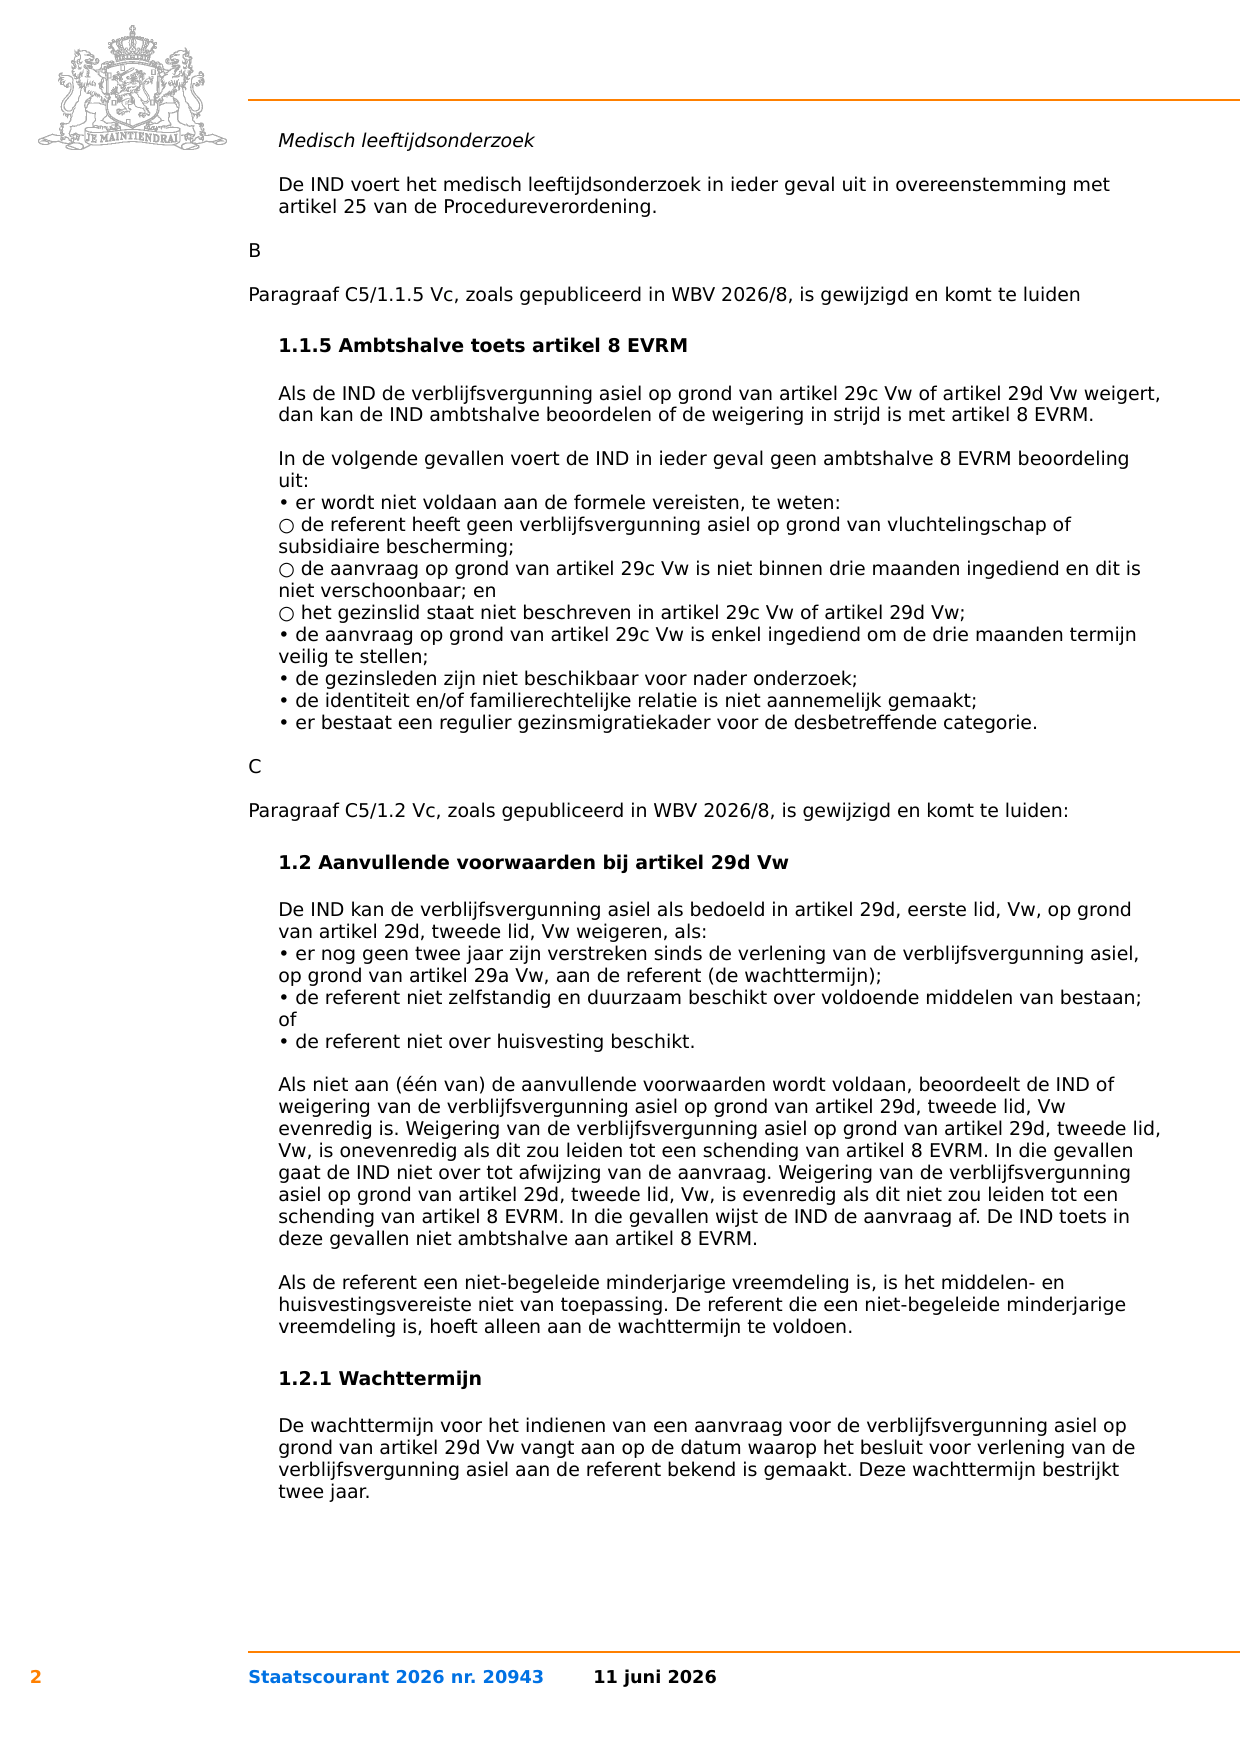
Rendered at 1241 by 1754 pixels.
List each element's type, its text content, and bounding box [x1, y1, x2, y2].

text • er nog geen twee jaar zijn verstreken sinds de verlening van de verblijfsvergunning asiel, op grond van artikel 29a Vw, aan de referent (de wachttermijn); [278, 943, 1163, 987]
picture [38, 25, 227, 150]
text • de referent niet zelfstandig en duurzaam beschikt over voldoende middelen van bestaan; of [278, 987, 1163, 1031]
text C [248, 756, 1163, 778]
text De IND kan de verblijfsvergunning asiel als bedoeld in artikel 29d, eerste lid, Vw, op grond van artikel 29d, tweede lid, Vw weigeren, als: [278, 899, 1163, 943]
text • de gezinsleden zijn niet beschikbaar voor nader onderzoek; [278, 668, 1163, 690]
text • de aanvraag op grond van artikel 29c Vw is enkel ingediend om de drie maanden termijn veilig te stellen; [278, 624, 1163, 668]
text Paragraaf C5/1.2 Vc, zoals gepubliceerd in WBV 2026/8, is gewijzigd en komt te luiden: [248, 800, 1163, 822]
text De IND voert het medisch leeftijdsonderzoek in ieder geval uit in overeenstemming met artikel 25 van de Procedureverordening. [278, 174, 1163, 218]
text • er bestaat een regulier gezinsmigratiekader voor de desbetreffende categorie. [278, 712, 1163, 734]
text Als de IND de verblijfsvergunning asiel op grond van artikel 29c Vw of artikel 29d Vw weigert, dan kan de IND ambtshalve beoordelen of de weigering in strijd is met artikel 8 EVRM. [278, 382, 1163, 426]
text ○ het gezinslid staat niet beschreven in artikel 29c Vw of artikel 29d Vw; [278, 602, 1163, 624]
text Paragraaf C5/1.1.5 Vc, zoals gepubliceerd in WBV 2026/8, is gewijzigd en komt te luiden [248, 283, 1163, 305]
text De wachttermijn voor het indienen van een aanvraag voor de verblijfsvergunning asiel op grond van artikel 29d Vw vangt aan op de datum waarop het besluit voor verlening van de verblijfsvergunning asiel aan de referent bekend is gemaakt. Deze wachttermijn bestrijkt twee jaar. [278, 1415, 1163, 1503]
text • de referent niet over huisvesting beschikt. [278, 1031, 1163, 1052]
subtitle 1.2.1 Wachttermijn [278, 1368, 1163, 1390]
text • de identiteit en/of familierechtelijke relatie is niet aannemelijk gemaakt; [278, 690, 1163, 712]
text ○ de referent heeft geen verblijfsvergunning asiel op grond van vluchtelingschap of subsidiaire bescherming; [278, 514, 1163, 558]
text ○ de aanvraag op grond van artikel 29c Vw is niet binnen drie maanden ingediend en dit is niet verschoonbaar; en [278, 558, 1163, 602]
text B [248, 239, 1163, 262]
text • er wordt niet voldaan aan de formele vereisten, te weten: [278, 492, 1163, 514]
subtitle Medisch leeftijdsonderzoek [278, 130, 1163, 152]
text Als de referent een niet-begeleide minderjarige vreemdeling is, is het middelen- en huisvestingsvereiste niet van toepassing. De referent die een niet-begeleide minderjarige vreemdeling is, hoeft alleen aan de wachttermijn te voldoen. [278, 1272, 1163, 1338]
subtitle 1.1.5 Ambtshalve toets artikel 8 EVRM [278, 335, 1163, 357]
text Als niet aan (één van) de aanvullende voorwaarden wordt voldaan, beoordeelt de IND of weigering van de verblijfsvergunning asiel op grond van artikel 29d, tweede lid, Vw evenredig is. Weigering van de verblijfsvergunning asiel op grond van artikel 29d, tweede lid, Vw, is onevenredig als dit zou leiden tot een schending van artikel 8 EVRM. In die gevallen gaat de IND niet over tot afwijzing van de aanvraag. Weigering van de verblijfsvergunning asiel op grond van artikel 29d, tweede lid, Vw, is evenredig als dit niet zou leiden tot een schending van artikel 8 EVRM. In die gevallen wijst de IND de aanvraag af. De IND toets in deze gevallen niet ambtshalve aan artikel 8 EVRM. [278, 1074, 1163, 1250]
subtitle 1.2 Aanvullende voorwaarden bij artikel 29d Vw [278, 852, 1163, 874]
text In de volgende gevallen voert de IND in ieder geval geen ambtshalve 8 EVRM beoordeling uit: [278, 448, 1163, 492]
